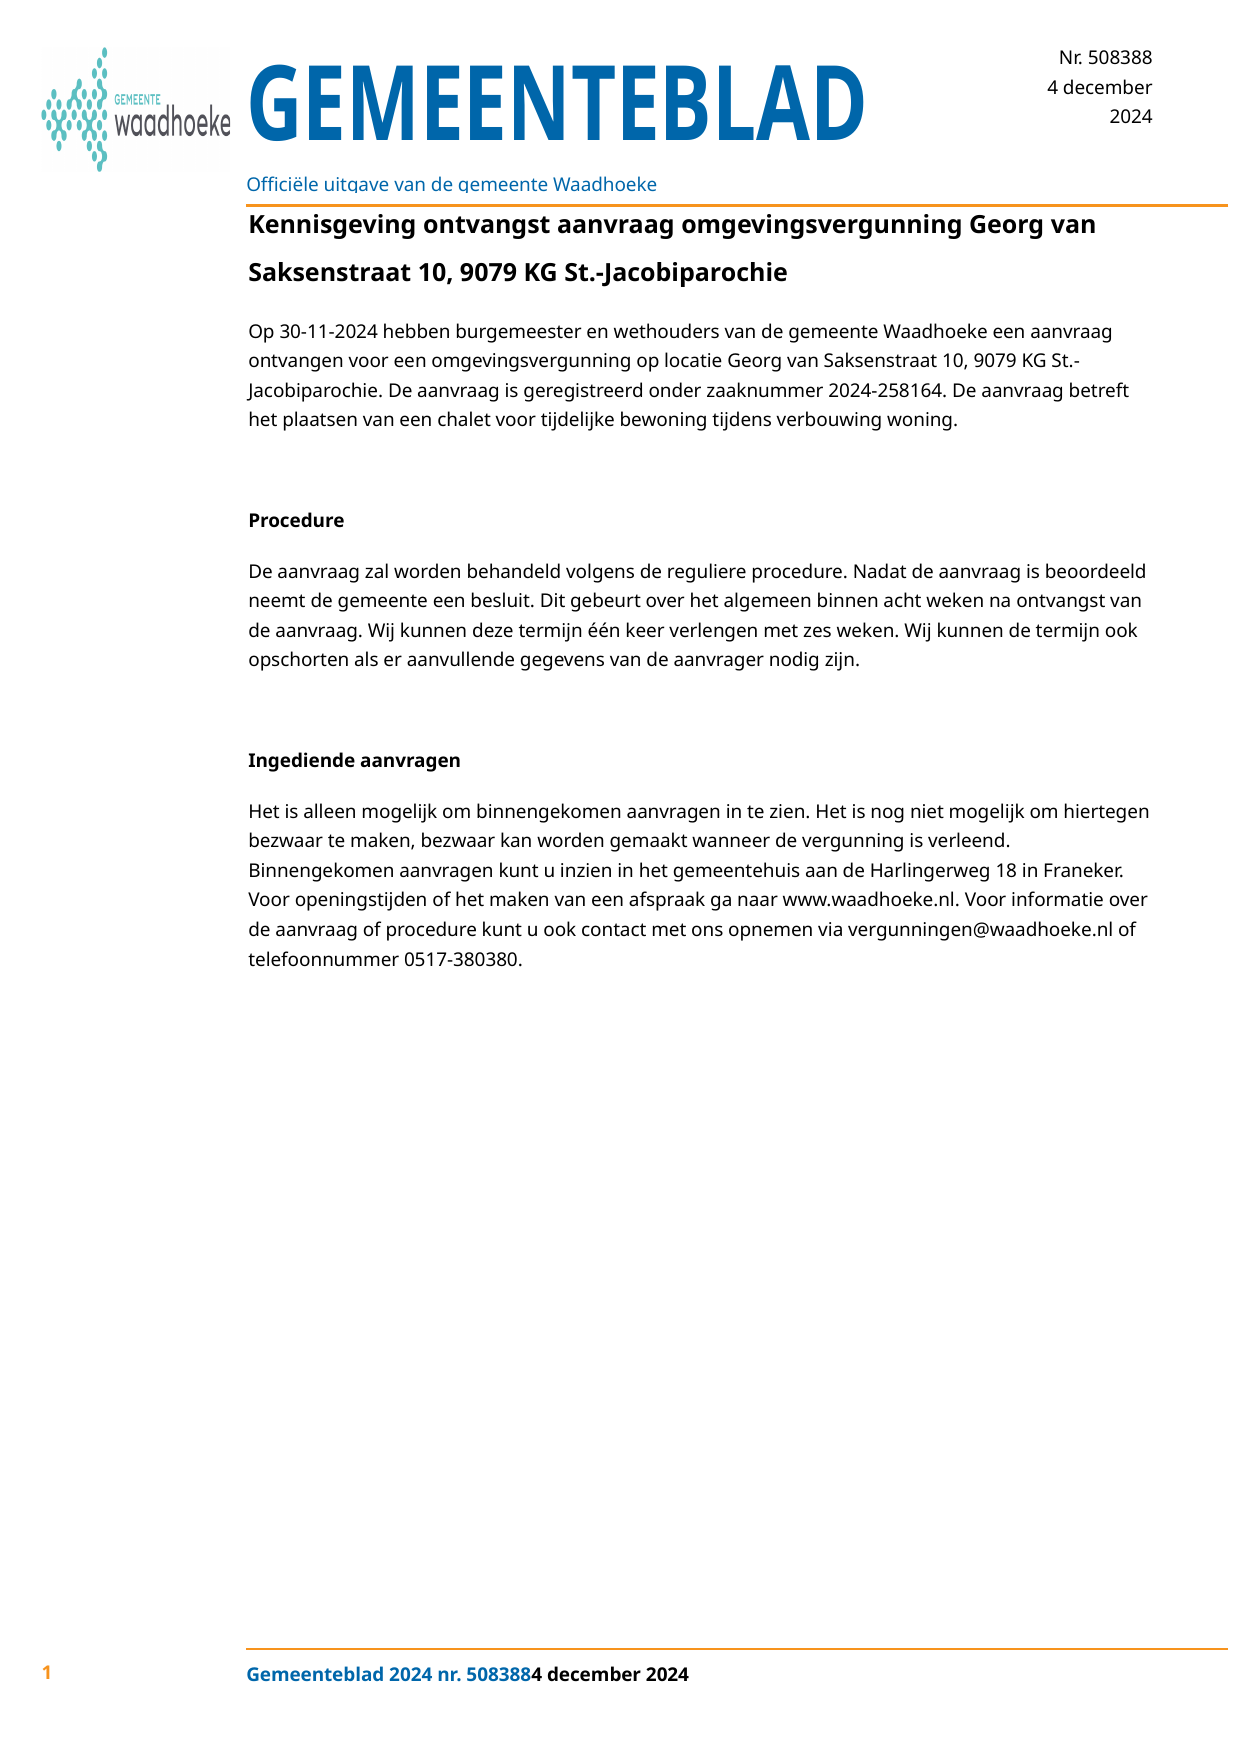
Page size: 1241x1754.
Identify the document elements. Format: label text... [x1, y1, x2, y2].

text Kennisgeving ontvangst aanvraag omgevingsvergunning Georg van Saksenstraat 10, 9079 KG St.-Jacobiparochie [248, 207, 1152, 288]
text Ingediende aanvragen [248, 747, 1152, 773]
text Op 30-11-2024 hebben burgemeester en wethouders van de gemeente Waadhoeke een aanvraag ontvangen voor een omgevingsvergunning op locatie Georg van Saksenstraat 10, 9079 KG St.-Jacobiparochie. De aanvraag is geregistreerd onder zaaknummer 2024-258164. De aanvraag betreft het plaatsen van een chalet voor tijdelijke bewoning tijdens verbouwing woning. [248, 318, 1152, 432]
picture [41, 47, 231, 172]
text Het is alleen mogelijk om binnengekomen aanvragen in te zien. Het is nog niet mogelijk om hiertegen bezwaar te maken, bezwaar kan worden gemaakt wanneer de vergunning is verleend. Binnengekomen aanvragen kunt u inzien in het gemeentehuis aan de Harlingerweg 18 in Franeker. Voor openingstijden of het maken van een afspraak ga naar www.waadhoeke.nl. Voor informatie over de aanvraag of procedure kunt u ook contact met ons opnemen via vergunningen@waadhoeke.nl of telefoonnummer 0517-380380. [248, 798, 1152, 972]
text Procedure [248, 507, 1152, 533]
text De aanvraag zal worden behandeld volgens de reguliere procedure. Nadat de aanvraag is beoordeeld neemt de gemeente een besluit. Dit gebeurt over het algemeen binnen acht weken na ontvangst van de aanvraag. Wij kunnen deze termijn één keer verlengen met zes weken. Wij kunnen de termijn ook opschorten als er aanvullende gegevens van de aanvrager nodig zijn. [248, 558, 1152, 672]
